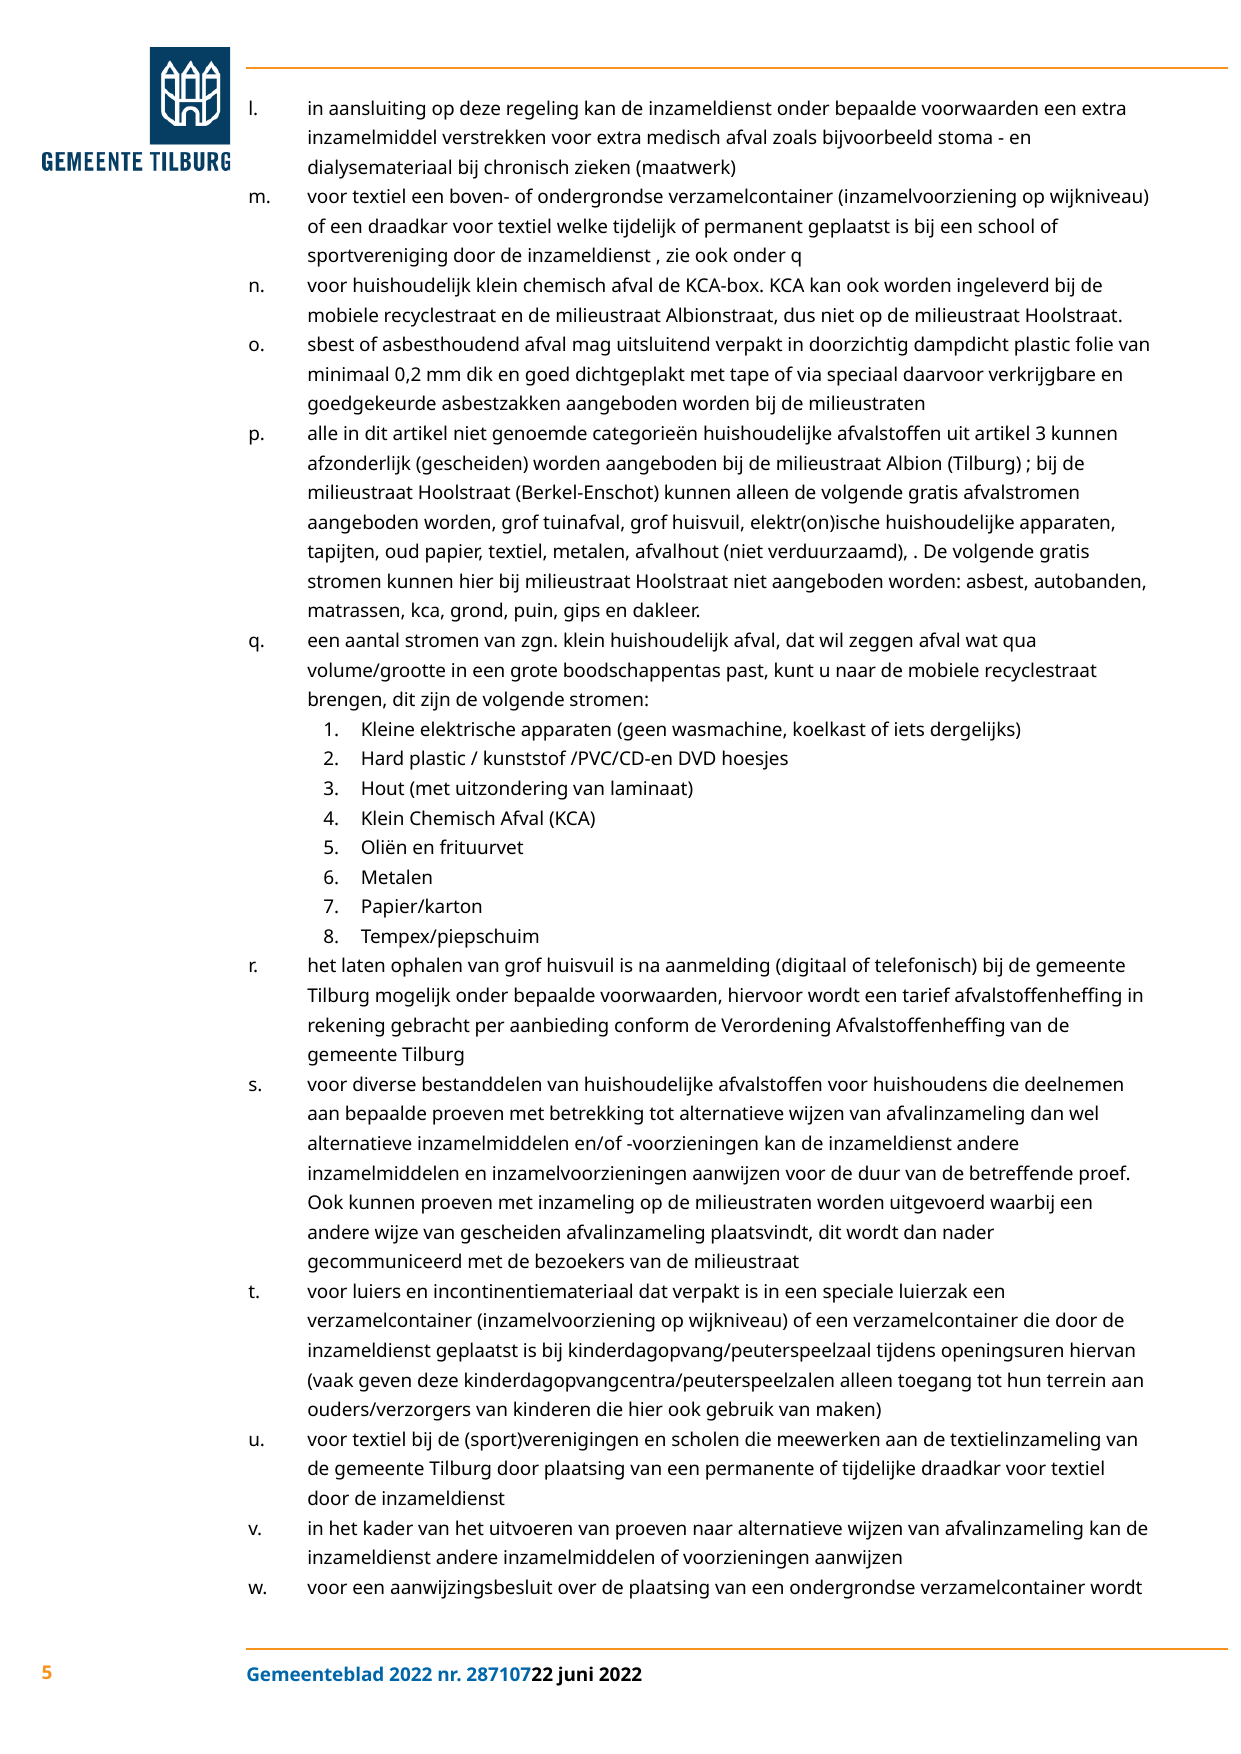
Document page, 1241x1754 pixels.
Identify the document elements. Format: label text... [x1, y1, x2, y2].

picture [41, 47, 231, 172]
list Tempex/piepschuim [323, 923, 1152, 949]
list Metalen [323, 864, 1152, 890]
list voor luiers en incontinentiemateriaal dat verpakt is in een speciale luierzak een verzamelcontainer (inzamelvoorziening op wijkniveau) of een verzamelcontainer die door de inzameldienst geplaatst is bij kinderdagopvang/peuterspeelzaal tijdens openingsuren hiervan (vaak geven deze kinderdagopvangcentra/peuterspeelzalen alleen toegang tot hun terrein aan ouders/verzorgers van kinderen die hier ook gebruik van maken) [248, 1278, 1152, 1422]
list Klein Chemisch Afval (KCA) [323, 805, 1152, 831]
list in aansluiting op deze regeling kan de inzameldienst onder bepaalde voorwaarden een extra inzamelmiddel verstrekken voor extra medisch afval zoals bijvoorbeeld stoma - en dialysemateriaal bij chronisch zieken (maatwerk) [248, 95, 1152, 180]
list Hard plastic / kunststof /PVC/CD-en DVD hoesjes [323, 746, 1152, 771]
list voor diverse bestanddelen van huishoudelijke afvalstoffen voor huishoudens die deelnemen aan bepaalde proeven met betrekking tot alternatieve wijzen van afvalinzameling dan wel alternatieve inzamelmiddelen en/of -voorzieningen kan de inzameldienst andere inzamelmiddelen en inzamelvoorzieningen aanwijzen voor de duur van de betreffende proef. Ook kunnen proeven met inzameling op de milieustraten worden uitgevoerd waarbij een andere wijze van gescheiden afvalinzameling plaatsvindt, dit wordt dan nader gecommuniceerd met de bezoekers van de milieustraat [248, 1071, 1152, 1274]
list voor textiel bij de (sport)verenigingen en scholen die meewerken aan de textielinzameling van de gemeente Tilburg door plaatsing van een permanente of tijdelijke draadkar voor textiel door de inzameldienst [248, 1426, 1152, 1511]
list Kleine elektrische apparaten (geen wasmachine, koelkast of iets dergelijks) [323, 716, 1152, 742]
list voor textiel een boven- of ondergrondse verzamelcontainer (inzamelvoorziening op wijkniveau) of een draadkar voor textiel welke tijdelijk of permanent geplaatst is bij een school of sportvereniging door de inzameldienst , zie ook onder q [248, 183, 1152, 268]
list voor een aanwijzingsbesluit over de plaatsing van een ondergrondse verzamelcontainer wordt [248, 1574, 1152, 1600]
list sbest of asbesthoudend afval mag uitsluitend verpakt in doorzichtig dampdicht plastic folie van minimaal 0,2 mm dik en goed dichtgeplakt met tape of via speciaal daarvoor verkrijgbare en goedgekeurde asbestzakken aangeboden worden bij de milieustraten [248, 331, 1152, 416]
list een aantal stromen van zgn. klein huishoudelijk afval, dat wil zeggen afval wat qua volume/grootte in een grote boodschappentas past, kunt u naar de mobiele recyclestraat brengen, dit zijn de volgende stromen: [248, 627, 1152, 712]
list in het kader van het uitvoeren van proeven naar alternatieve wijzen van afvalinzameling kan de inzameldienst andere inzamelmiddelen of voorzieningen aanwijzen [248, 1515, 1152, 1570]
list Papier/karton [323, 893, 1152, 919]
list alle in dit artikel niet genoemde categorieën huishoudelijke afvalstoffen uit artikel 3 kunnen afzonderlijk (gescheiden) worden aangeboden bij de milieustraat Albion (Tilburg) ; bij de milieustraat Hoolstraat (Berkel-Enschot) kunnen alleen de volgende gratis afvalstromen aangeboden worden, grof tuinafval, grof huisvuil, elektr(on)ische huishoudelijke apparaten, tapijten, oud papier, textiel, metalen, afvalhout (niet verduurzaamd), . De volgende gratis stromen kunnen hier bij milieustraat Hoolstraat niet aangeboden worden: asbest, autobanden, matrassen, kca, grond, puin, gips en dakleer. [248, 420, 1152, 623]
list Hout (met uitzondering van laminaat) [323, 775, 1152, 801]
list het laten ophalen van grof huisvuil is na aanmelding (digitaal of telefonisch) bij de gemeente Tilburg mogelijk onder bepaalde voorwaarden, hiervoor wordt een tarief afvalstoffenheffing in rekening gebracht per aanbieding conform de Verordening Afvalstoffenheffing van de gemeente Tilburg [248, 953, 1152, 1067]
list voor huishoudelijk klein chemisch afval de KCA-box. KCA kan ook worden ingeleverd bij de mobiele recyclestraat en de milieustraat Albionstraat, dus niet op de milieustraat Hoolstraat. [248, 272, 1152, 328]
list Oliën en frituurvet [323, 834, 1152, 860]
